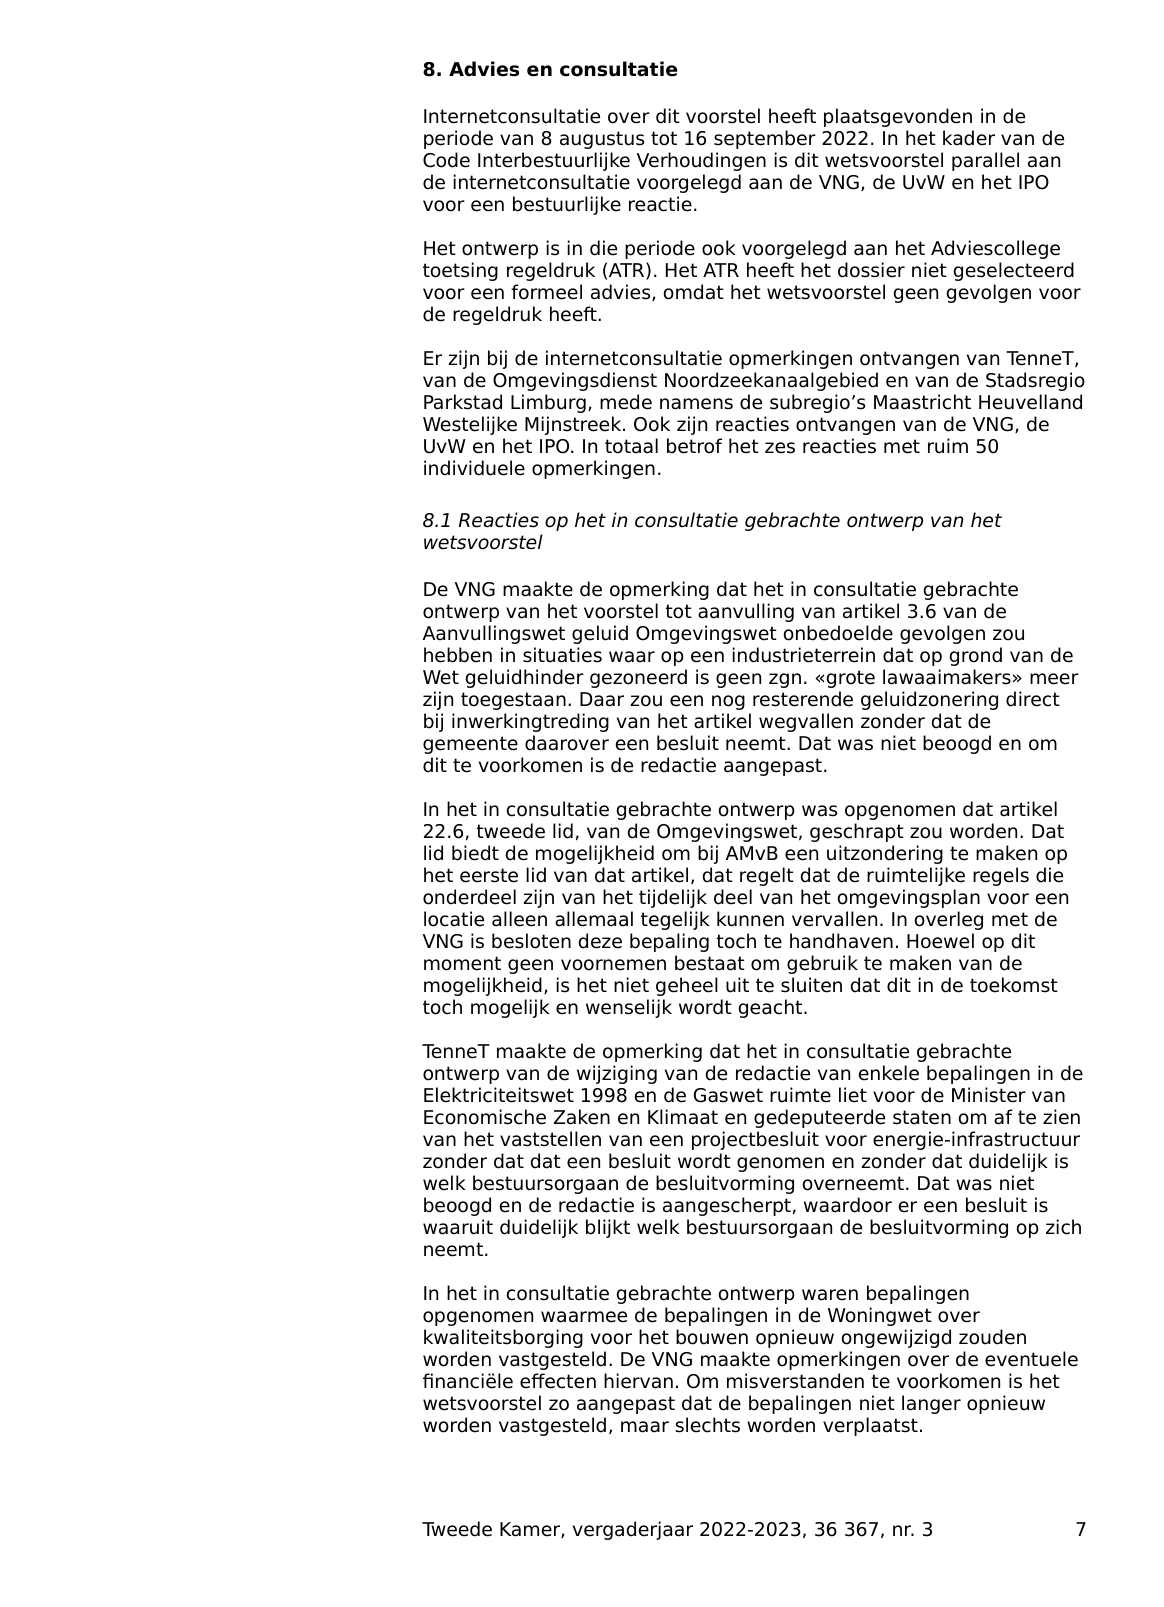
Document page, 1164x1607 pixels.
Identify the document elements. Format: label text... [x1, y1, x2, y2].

text Internetconsultatie over dit voorstel heeft plaatsgevonden in de periode van 8 augustus tot 16 september 2022. In het kader van de Code Interbestuurlijke Verhoudingen is dit wetsvoorstel parallel aan de internetconsultatie voorgelegd aan de VNG, de UvW en het IPO voor een bestuurlijke reactie. [422, 106, 1087, 216]
text In het in consultatie gebrachte ontwerp was opgenomen dat artikel 22.6, tweede lid, van de Omgevingswet, geschrapt zou worden. Dat lid biedt de mogelijkheid om bij AMvB een uitzondering te maken op het eerste lid van dat artikel, dat regelt dat de ruimtelijke regels die onderdeel zijn van het tijdelijk deel van het omgevingsplan voor een locatie alleen allemaal tegelijk kunnen vervallen. In overleg met de VNG is besloten deze bepaling toch te handhaven. Hoewel op dit moment geen voornemen bestaat om gebruik te maken van de mogelijkheid, is het niet geheel uit te sluiten dat dit in de toekomst toch mogelijk en wenselijk wordt geacht. [422, 799, 1087, 1019]
text Het ontwerp is in die periode ook voorgelegd aan het Adviescollege toetsing regeldruk (ATR). Het ATR heeft het dossier niet geselecteerd voor een formeel advies, omdat het wetsvoorstel geen gevolgen voor de regeldruk heeft. [422, 238, 1087, 326]
subtitle 8.1 Reacties op het in consultatie gebrachte ontwerp van het wetsvoorstel [422, 510, 1087, 554]
text Er zijn bij de internetconsultatie opmerkingen ontvangen van TenneT, van de Omgevingsdienst Noordzeekanaalgebied en van de Stadsregio Parkstad Limburg, mede namens de subregio’s Maastricht Heuvelland Westelijke Mijnstreek. Ook zijn reacties ontvangen van de VNG, de UvW en het IPO. In totaal betrof het zes reacties met ruim 50 individuele opmerkingen. [422, 348, 1087, 480]
text TenneT maakte de opmerking dat het in consultatie gebrachte ontwerp van de wijziging van de redactie van enkele bepalingen in de Elektriciteitswet 1998 en de Gaswet ruimte liet voor de Minister van Economische Zaken en Klimaat en gedeputeerde staten om af te zien van het vaststellen van een projectbesluit voor energie-infrastructuur zonder dat dat een besluit wordt genomen en zonder dat duidelijk is welk bestuursorgaan de besluitvorming overneemt. Dat was niet beoogd en de redactie is aangescherpt, waardoor er een besluit is waaruit duidelijk blijkt welk bestuursorgaan de besluitvorming op zich neemt. [422, 1041, 1087, 1261]
text In het in consultatie gebrachte ontwerp waren bepalingen opgenomen waarmee de bepalingen in de Woningwet over kwaliteitsborging voor het bouwen opnieuw ongewijzigd zouden worden vastgesteld. De VNG maakte opmerkingen over de eventuele financiële effecten hiervan. Om misverstanden te voorkomen is het wetsvoorstel zo aangepast dat de bepalingen niet langer opnieuw worden vastgesteld, maar slechts worden verplaatst. [422, 1283, 1087, 1437]
text De VNG maakte de opmerking dat het in consultatie gebrachte ontwerp van het voorstel tot aanvulling van artikel 3.6 van de Aanvullingswet geluid Omgevingswet onbedoelde gevolgen zou hebben in situaties waar op een industrieterrein dat op grond van de Wet geluidhinder gezoneerd is geen zgn. «grote lawaaimakers» meer zijn toegestaan. Daar zou een nog resterende geluidzonering direct bij inwerkingtreding van het artikel wegvallen zonder dat de gemeente daarover een besluit neemt. Dat was niet beoogd en om dit te voorkomen is de redactie aangepast. [422, 579, 1087, 777]
subtitle 8. Advies en consultatie [422, 59, 1087, 81]
